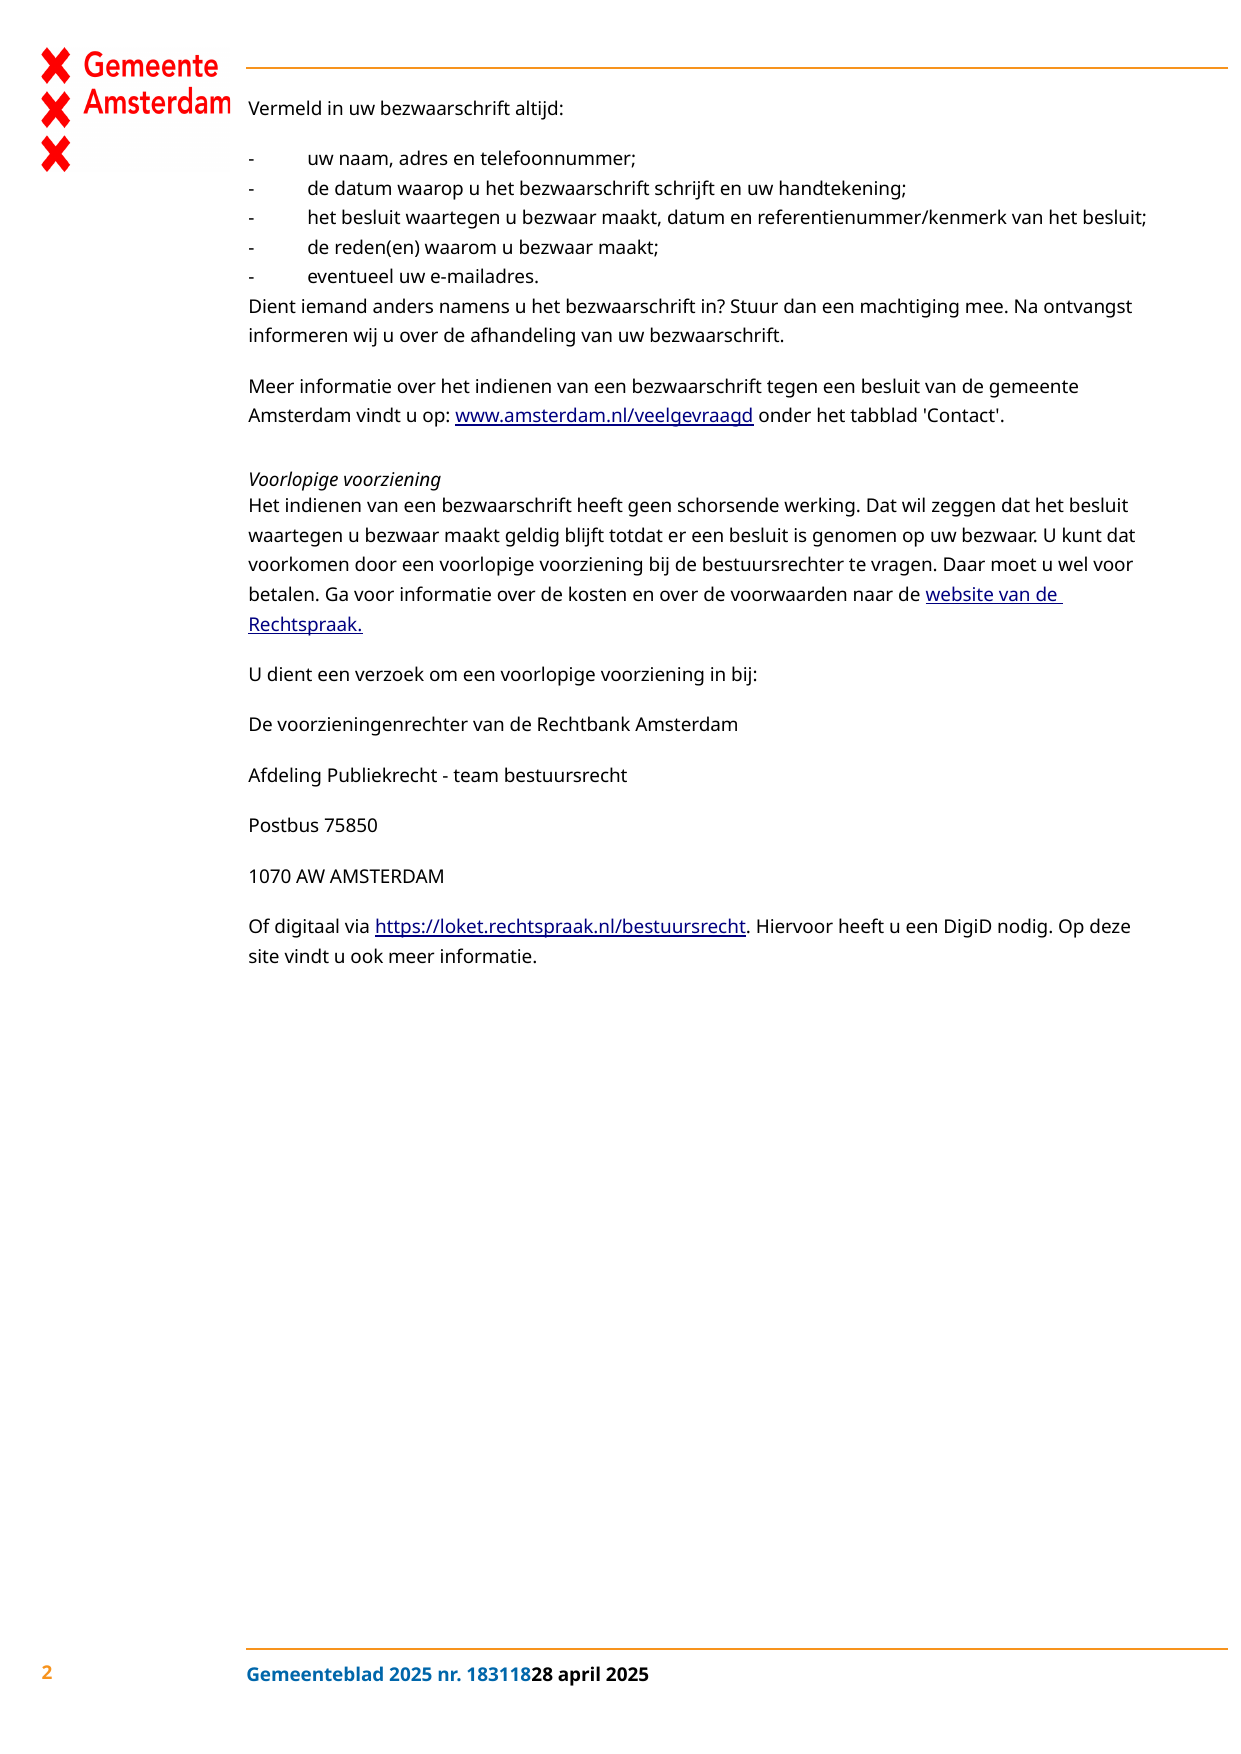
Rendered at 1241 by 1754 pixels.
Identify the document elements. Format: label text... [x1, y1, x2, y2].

list uw naam, adres en telefoonnummer; [248, 145, 1152, 171]
list eventueel uw e-mailadres. [248, 263, 1152, 289]
text Dient iemand anders namens u het bezwaarschrift in? Stuur dan een machtiging mee. Na ontvangst informeren wij u over de afhandeling van uw bezwaarschrift. [248, 293, 1152, 348]
picture [41, 47, 231, 172]
list het besluit waartegen u bezwaar maakt, datum en referentienummer/kenmerk van het besluit; [248, 204, 1152, 230]
text Of digitaal via https://loket.rechtspraak.nl/bestuursrecht. Hiervoor heeft u een DigiD nodig. Op deze site vindt u ook meer informatie. [248, 913, 1152, 968]
text Afdeling Publiekrecht - team bestuursrecht [248, 762, 1152, 788]
text Het indienen van een bezwaarschrift heeft geen schorsende werking. Dat wil zeggen dat het besluit waartegen u bezwaar maakt geldig blijft totdat er een besluit is genomen op uw bezwaar. U kunt dat voorkomen door een voorlopige voorziening bij de bestuursrechter te vragen. Daar moet u wel voor betalen. Ga voor informatie over de kosten en over de voorwaarden naar de website van de Rechtspraak. [248, 492, 1152, 636]
list de datum waarop u het bezwaarschrift schrijft en uw handtekening; [248, 175, 1152, 201]
text U dient een verzoek om een voorlopige voorziening in bij: [248, 661, 1152, 687]
text 1070 AW AMSTERDAM [248, 863, 1152, 888]
text Postbus 75850 [248, 812, 1152, 838]
text De voorzieningenrechter van de Rechtbank Amsterdam [248, 712, 1152, 737]
text Meer informatie over het indienen van een bezwaarschrift tegen een besluit van de gemeente Amsterdam vindt u op: www.amsterdam.nl/veelgevraagd onder het tabblad 'Contact'. [248, 373, 1152, 428]
text Voorlopige voorziening [248, 467, 1152, 492]
list de reden(en) waarom u bezwaar maakt; [248, 234, 1152, 260]
text Vermeld in uw bezwaarschrift altijd: [248, 95, 1152, 121]
